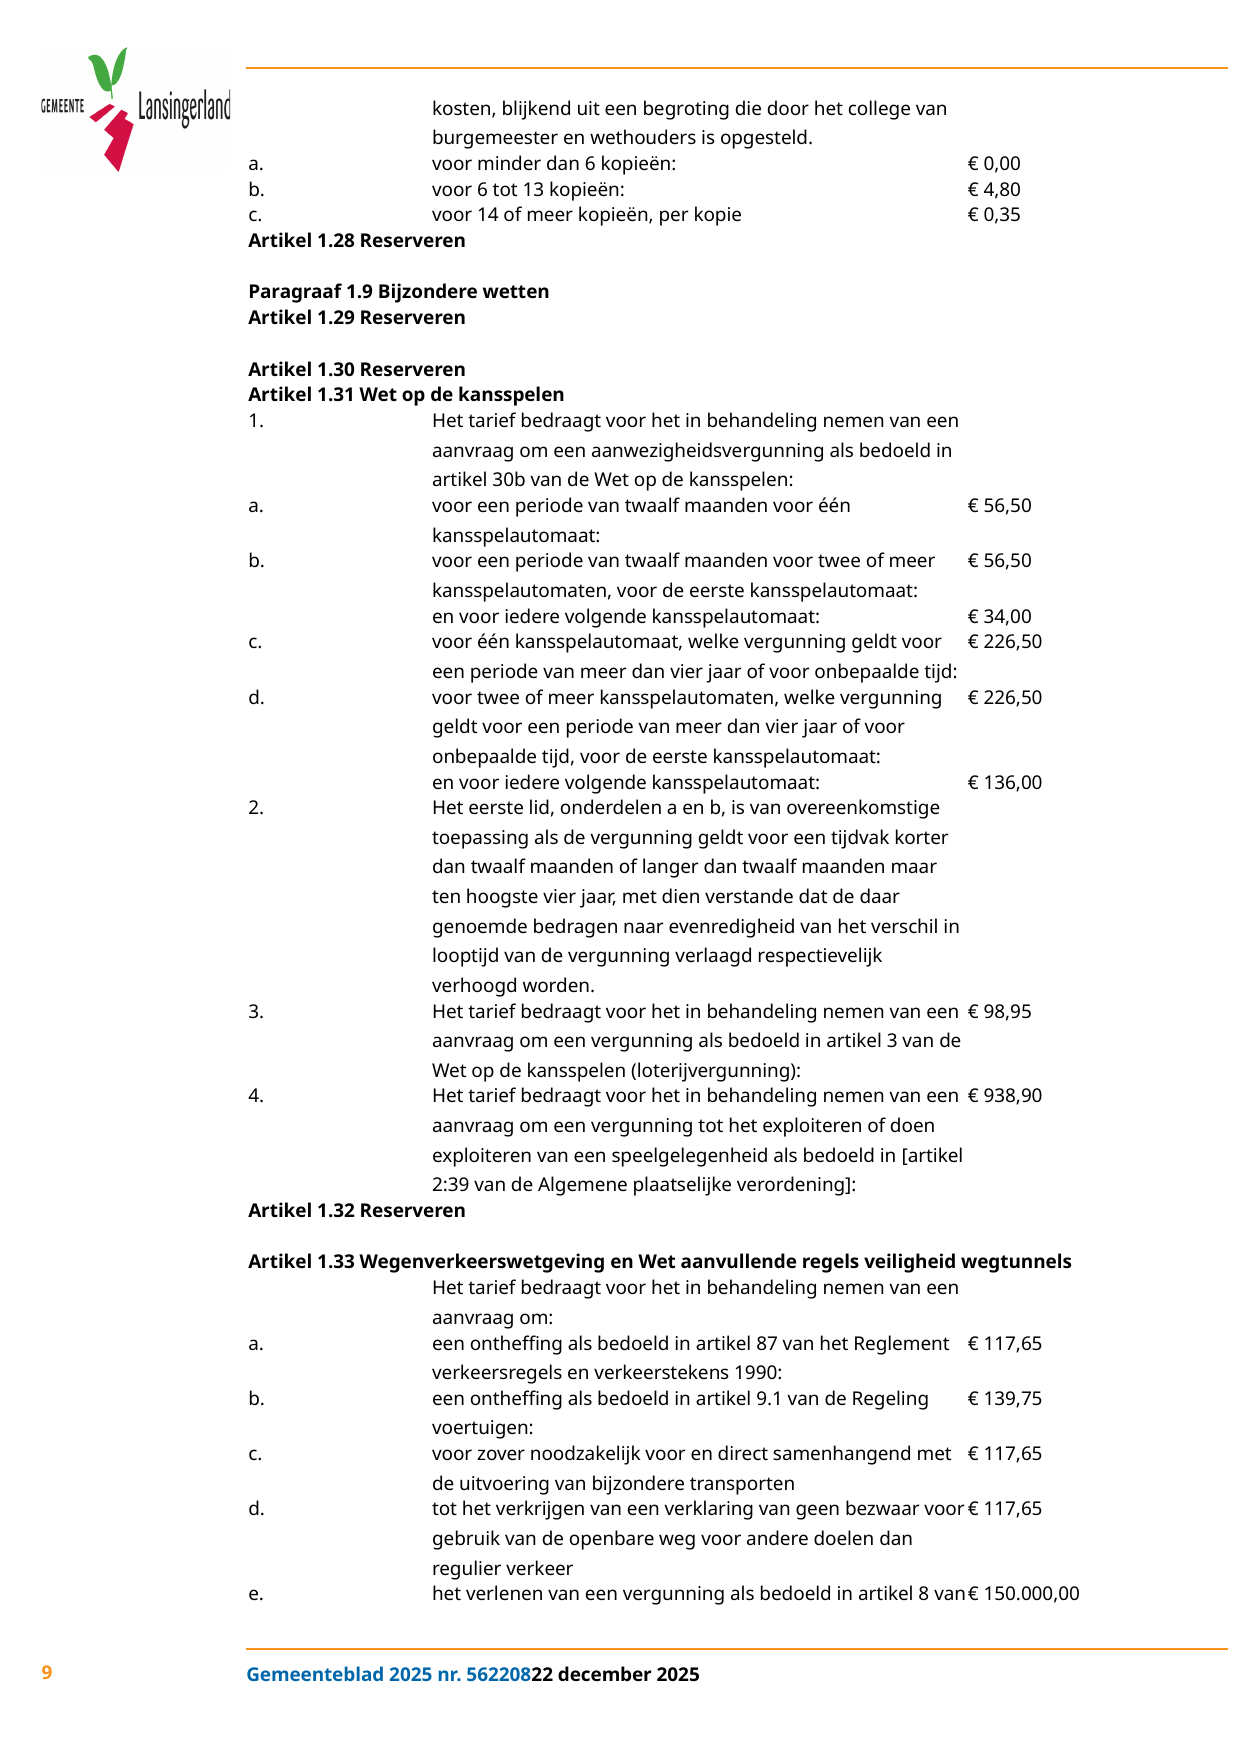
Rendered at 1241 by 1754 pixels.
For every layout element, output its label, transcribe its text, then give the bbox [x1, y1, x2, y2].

table_cell a. [248, 150, 432, 176]
table_cell voor 6 tot 13 kopieën: [432, 176, 968, 202]
table_cell [248, 330, 432, 356]
table_cell Paragraaf 1.9 Bijzondere wetten [248, 279, 1152, 304]
table_cell € 4,80 [968, 176, 1152, 202]
table_cell 3. [248, 998, 432, 1083]
table_cell b. [248, 1385, 432, 1440]
table_cell 1. [248, 408, 432, 492]
table_cell b. [248, 176, 432, 202]
table_cell voor 14 of meer kopieën, per kopie [432, 202, 968, 227]
table_cell Het tarief bedraagt voor het in behandeling nemen van een aanvraag om: [432, 1274, 968, 1330]
table_cell [248, 603, 432, 629]
table_cell b. [248, 548, 432, 603]
table_cell Het tarief bedraagt voor het in behandeling nemen van een aanvraag om een vergunning tot het exploiteren of doen exploiteren van een speelgelegenheid als bedoeld in [artikel 2:39 van de Algemene plaatselijke verordening]: [432, 1083, 968, 1197]
table_cell en voor iedere volgende kansspelautomaat: [432, 769, 968, 794]
table_cell € 139,75 [968, 1385, 1152, 1440]
picture [41, 47, 231, 172]
table_cell € 56,50 [968, 492, 1152, 548]
table_cell € 0,00 [968, 150, 1152, 176]
table_cell [968, 795, 1152, 998]
table_cell d. [248, 1496, 432, 1581]
table_cell [248, 253, 432, 279]
table_cell tot het verkrijgen van een verklaring van geen bezwaar voor gebruik van de openbare weg voor andere doelen dan regulier verkeer [432, 1496, 968, 1581]
table_cell € 226,50 [968, 684, 1152, 769]
table_cell Het tarief bedraagt voor het in behandeling nemen van een aanvraag om een vergunning als bedoeld in artikel 3 van de Wet op de kansspelen (loterijvergunning): [432, 998, 968, 1083]
table_cell [968, 330, 1152, 356]
table_cell 2. [248, 795, 432, 998]
table_cell Artikel 1.32 Reserveren [248, 1197, 1152, 1223]
table_cell [248, 1274, 432, 1330]
table_cell € 56,50 [968, 548, 1152, 603]
table_cell € 117,65 [968, 1330, 1152, 1385]
table_cell € 938,90 [968, 1083, 1152, 1197]
table_cell € 117,65 [968, 1496, 1152, 1581]
table_cell a. [248, 492, 432, 548]
table_cell het verlenen van een vergunning als bedoeld in artikel 8 van [432, 1581, 968, 1606]
table_cell [968, 1223, 1152, 1249]
table_cell Artikel 1.31 Wet op de kansspelen [248, 382, 1152, 407]
table_cell voor minder dan 6 kopieën: [432, 150, 968, 176]
table_cell [248, 1223, 432, 1249]
table_cell € 117,65 [968, 1440, 1152, 1496]
table_cell voor zover noodzakelijk voor en direct samenhangend met de uitvoering van bijzondere transporten [432, 1440, 968, 1496]
table_cell 4. [248, 1083, 432, 1197]
table_cell [432, 253, 968, 279]
table_cell voor een periode van twaalf maanden voor twee of meer kansspelautomaten, voor de eerste kansspelautomaat: [432, 548, 968, 603]
table_cell een ontheffing als bedoeld in artikel 87 van het Reglement verkeersregels en verkeerstekens 1990: [432, 1330, 968, 1385]
table_cell [968, 408, 1152, 492]
table_cell [968, 95, 1152, 150]
table_cell e. [248, 1581, 432, 1606]
table_cell € 150.000,00 [968, 1581, 1152, 1606]
table_cell a. [248, 1330, 432, 1385]
table_cell [248, 769, 432, 794]
table_cell € 34,00 [968, 603, 1152, 629]
table_cell en voor iedere volgende kansspelautomaat: [432, 603, 968, 629]
table_cell [968, 1274, 1152, 1330]
table_cell c. [248, 1440, 432, 1496]
table_cell d. [248, 684, 432, 769]
table_cell [432, 330, 968, 356]
table_cell € 226,50 [968, 629, 1152, 684]
table_cell voor twee of meer kansspelautomaten, welke vergunning geldt voor een periode van meer dan vier jaar of voor onbepaalde tijd, voor de eerste kansspelautomaat: [432, 684, 968, 769]
table_cell kosten, blijkend uit een begroting die door het college van burgemeester en wethouders is opgesteld. [432, 95, 968, 150]
table_cell c. [248, 629, 432, 684]
table_cell voor één kansspelautomaat, welke vergunning geldt voor een periode van meer dan vier jaar of voor onbepaalde tijd: [432, 629, 968, 684]
table_cell Artikel 1.28 Reserveren [248, 227, 1152, 253]
table_cell € 136,00 [968, 769, 1152, 794]
table_cell voor een periode van twaalf maanden voor één kansspelautomaat: [432, 492, 968, 548]
table_cell een ontheffing als bedoeld in artikel 9.1 van de Regeling voertuigen: [432, 1385, 968, 1440]
table_cell Het tarief bedraagt voor het in behandeling nemen van een aanvraag om een aanwezigheidsvergunning als bedoeld in artikel 30b van de Wet op de kansspelen: [432, 408, 968, 492]
table_cell Het eerste lid, onderdelen a en b, is van overeenkomstige toepassing als de vergunning geldt voor een tijdvak korter dan twaalf maanden of langer dan twaalf maanden maar ten hoogste vier jaar, met dien verstande dat de daar genoemde bedragen naar evenredigheid van het verschil in looptijd van de vergunning verlaagd respectievelijk verhoogd worden. [432, 795, 968, 998]
table_cell Artikel 1.29 Reserveren [248, 305, 1152, 330]
table_cell € 0,35 [968, 202, 1152, 227]
table_cell c. [248, 202, 432, 227]
table_cell [432, 1223, 968, 1249]
table_cell [248, 95, 432, 150]
table_cell € 98,95 [968, 998, 1152, 1083]
table_cell [968, 253, 1152, 279]
table_cell Artikel 1.30 Reserveren [248, 356, 1152, 382]
table_cell Artikel 1.33 Wegenverkeerswetgeving en Wet aanvullende regels veiligheid wegtunnels [248, 1249, 1152, 1274]
